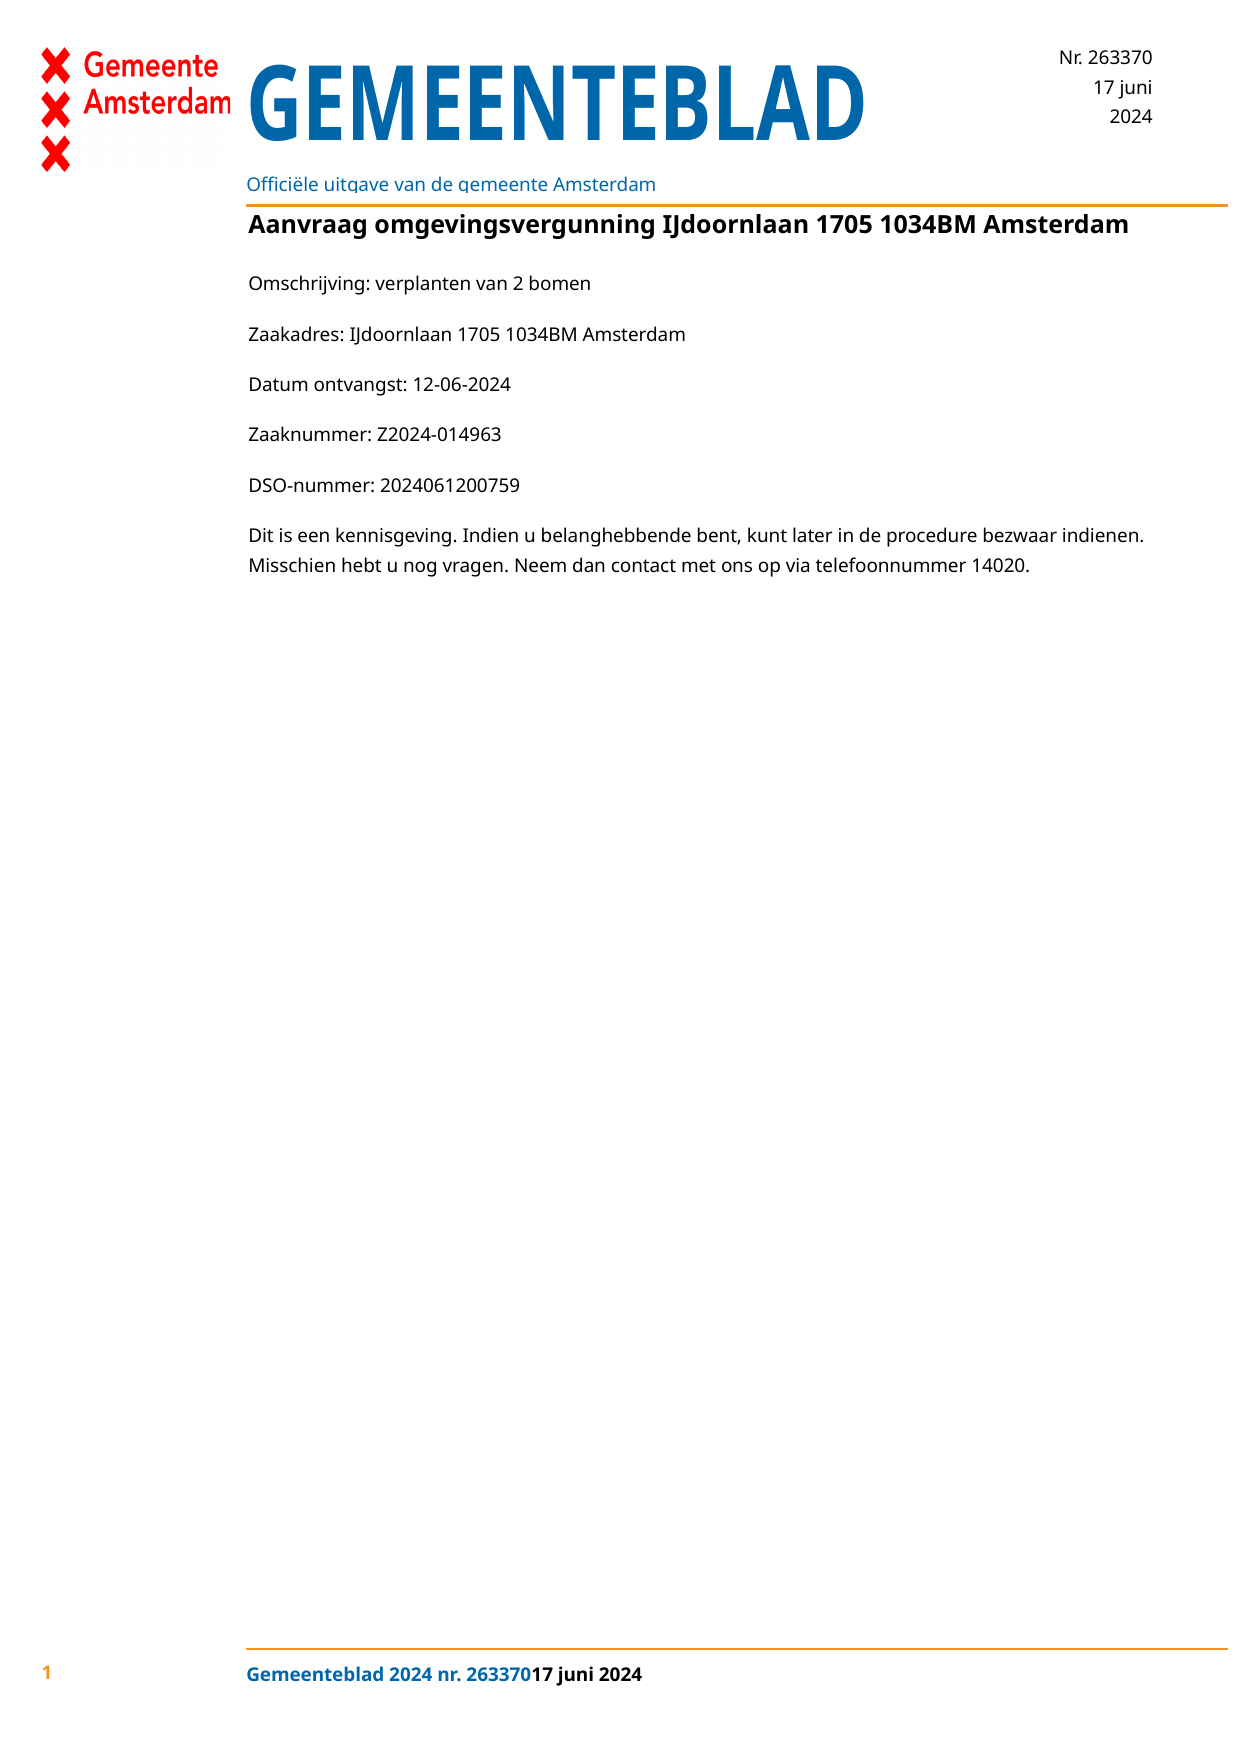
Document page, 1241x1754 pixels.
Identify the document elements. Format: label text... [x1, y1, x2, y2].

text DSO-nummer: 2024061200759 [248, 472, 1152, 498]
text Omschrijving: verplanten van 2 bomen [248, 270, 1152, 296]
text Datum ontvangst: 12-06-2024 [248, 371, 1152, 397]
text Zaakadres: IJdoornlaan 1705 1034BM Amsterdam [248, 321, 1152, 346]
picture [41, 47, 231, 172]
text Zaaknummer: Z2024-014963 [248, 422, 1152, 447]
text Aanvraag omgevingsvergunning IJdoornlaan 1705 1034BM Amsterdam [248, 207, 1152, 241]
text Dit is een kennisgeving. Indien u belanghebbende bent, kunt later in de procedure bezwaar indienen. Misschien hebt u nog vragen. Neem dan contact met ons op via telefoonnummer 14020. [248, 522, 1152, 578]
